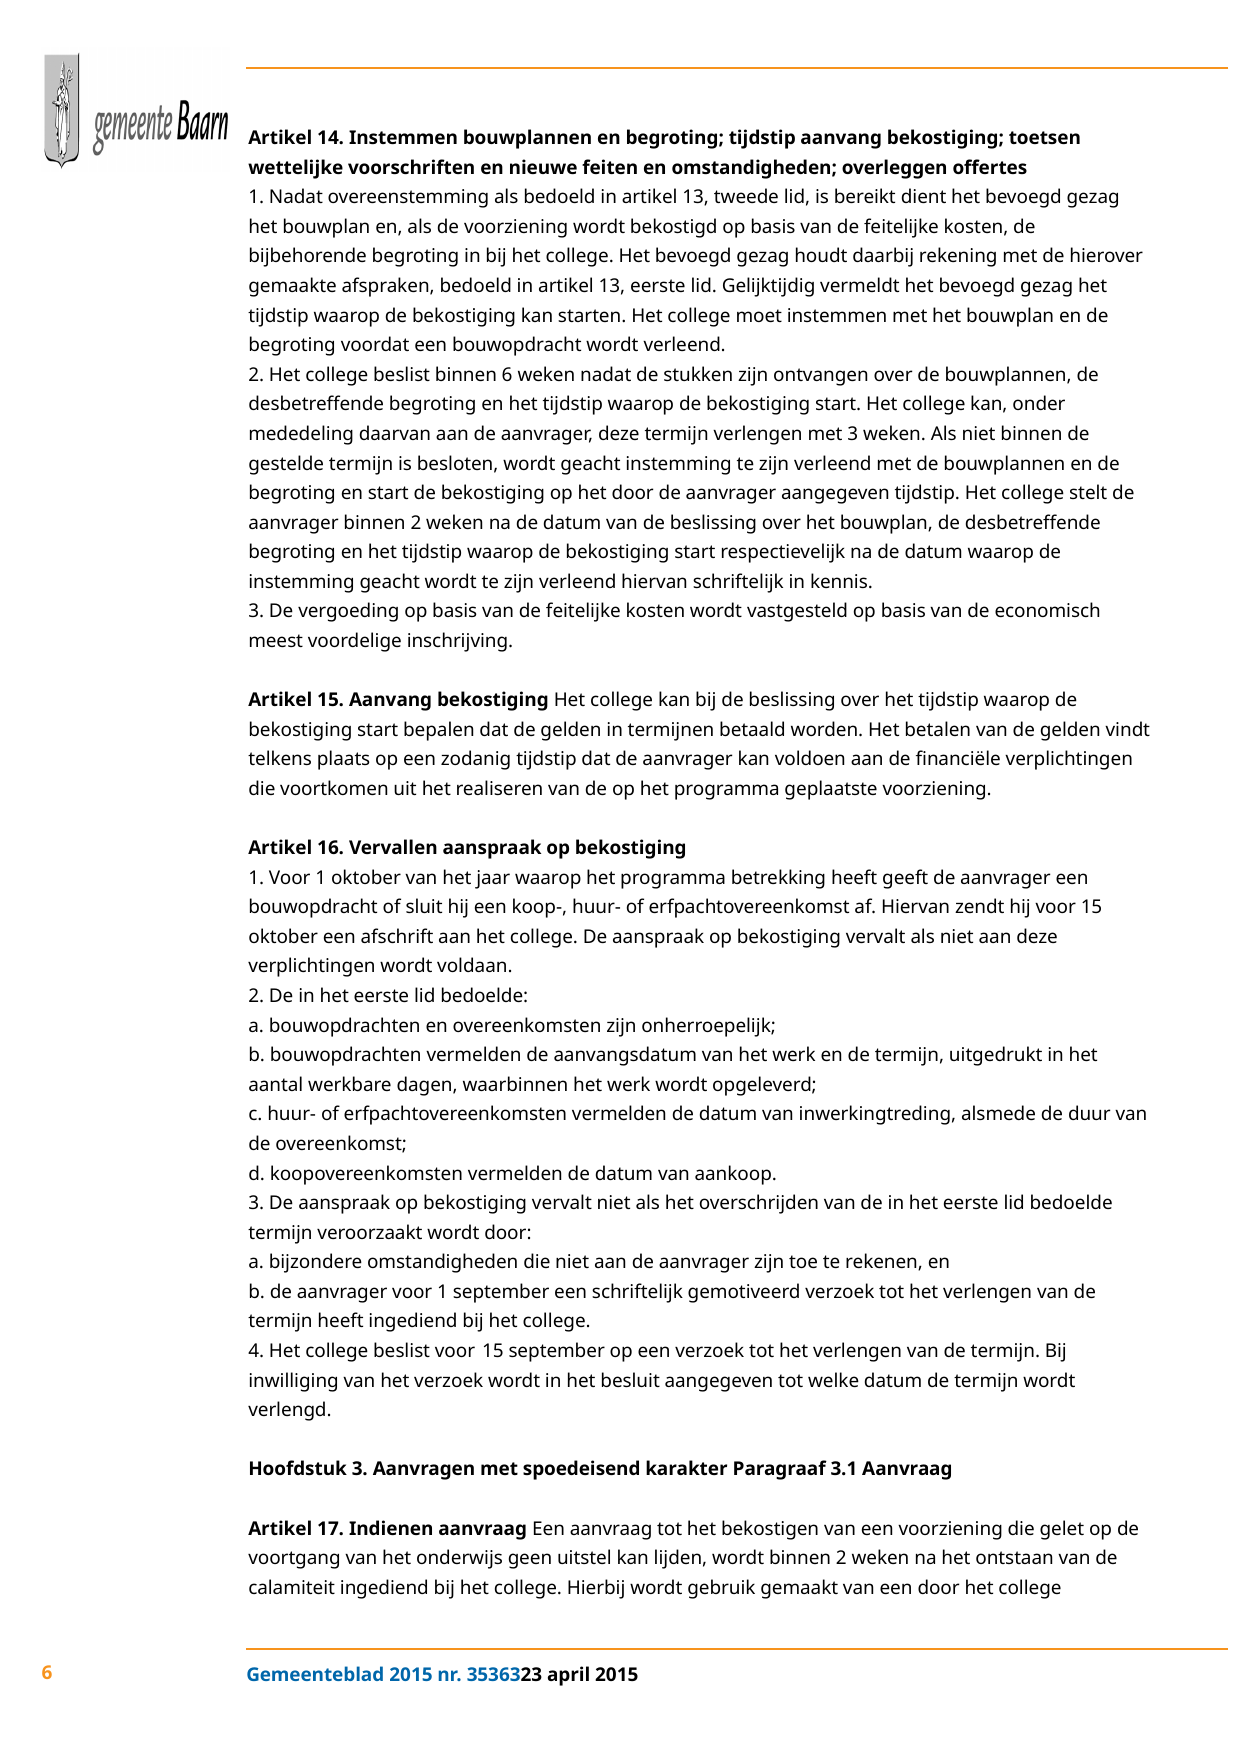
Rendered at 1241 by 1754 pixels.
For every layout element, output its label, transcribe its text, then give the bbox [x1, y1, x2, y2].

text Artikel 14. Instemmen bouwplannen en begroting; tijdstip aanvang bekostiging; toetsen wettelijke voorschriften en nieuwe feiten en omstandigheden; overleggen offertes [248, 124, 1152, 180]
text Artikel 17. Indienen aanvraag Een aanvraag tot het bekostigen van een voorziening die gelet op de voortgang van het onderwijs geen uitstel kan lijden, wordt binnen 2 weken na het ontstaan van de calamiteit ingediend bij het college. Hierbij wordt gebruik gemaakt van een door het college [248, 1515, 1152, 1600]
text a. bouwopdrachten en overeenkomsten zijn onherroepelijk; [248, 1012, 1152, 1038]
text a. bijzondere omstandigheden die niet aan de aanvrager zijn toe te rekenen, en [248, 1248, 1152, 1274]
text c. huur- of erfpachtovereenkomsten vermelden de datum van inwerkingtreding, alsmede de duur van de overeenkomst; [248, 1101, 1152, 1156]
text 2. De in het eerste lid bedoelde: [248, 982, 1152, 1008]
text b. bouwopdrachten vermelden de aanvangsdatum van het werk en de termijn, uitgedrukt in het aantal werkbare dagen, waarbinnen het werk wordt opgeleverd; [248, 1041, 1152, 1097]
text b. de aanvrager voor 1 september een schriftelijk gemotiveerd verzoek tot het verlengen van de termijn heeft ingediend bij het college. [248, 1278, 1152, 1333]
text 3. De vergoeding op basis van de feitelijke kosten wordt vastgesteld op basis van de economisch meest voordelige inschrijving. [248, 598, 1152, 653]
text 1. Voor 1 oktober van het jaar waarop het programma betrekking heeft geeft de aanvrager een bouwopdracht of sluit hij een koop-, huur- of erfpachtovereenkomst af. Hiervan zendt hij voor 15 oktober een afschrift aan het college. De aanspraak op bekostiging vervalt als niet aan deze verplichtingen wordt voldaan. [248, 864, 1152, 978]
text Artikel 15. Aanvang bekostiging Het college kan bij de beslissing over het tijdstip waarop de bekostiging start bepalen dat de gelden in termijnen betaald worden. Het betalen van de gelden vindt telkens plaats op een zodanig tijdstip dat de aanvrager kan voldoen aan de financiële verplichtingen die voortkomen uit het realiseren van de op het programma geplaatste voorziening. [248, 686, 1152, 801]
text 4. Het college beslist voor 15 september op een verzoek tot het verlengen van de termijn. Bij inwilliging van het verzoek wordt in het besluit aangegeven tot welke datum de termijn wordt verlengd. [248, 1337, 1152, 1422]
text 1. Nadat overeenstemming als bedoeld in artikel 13, tweede lid, is bereikt dient het bevoegd gezag het bouwplan en, als de voorziening wordt bekostigd op basis van de feitelijke kosten, de bijbehorende begroting in bij het college. Het bevoegd gezag houdt daarbij rekening met de hierover gemaakte afspraken, bedoeld in artikel 13, eerste lid. Gelijktijdig vermeldt het bevoegd gezag het tijdstip waarop de bekostiging kan starten. Het college moet instemmen met het bouwplan en de begroting voordat een bouwopdracht wordt verleend. [248, 183, 1152, 357]
text d. koopovereenkomsten vermelden de datum van aankoop. [248, 1160, 1152, 1186]
text Artikel 16. Vervallen aanspraak op bekostiging [248, 834, 1152, 860]
text Hoofdstuk 3. Aanvragen met spoedeisend karakter Paragraaf 3.1 Aanvraag [248, 1456, 1152, 1481]
text 2. Het college beslist binnen 6 weken nadat de stukken zijn ontvangen over de bouwplannen, de desbetreffende begroting en het tijdstip waarop de bekostiging start. Het college kan, onder mededeling daarvan aan de aanvrager, deze termijn verlengen met 3 weken. Als niet binnen de gestelde termijn is besloten, wordt geacht instemming te zijn verleend met de bouwplannen en de begroting en start de bekostiging op het door de aanvrager aangegeven tijdstip. Het college stelt de aanvrager binnen 2 weken na de datum van de beslissing over het bouwplan, de desbetreffende begroting en het tijdstip waarop de bekostiging start respectievelijk na de datum waarop de instemming geacht wordt te zijn verleend hiervan schriftelijk in kennis. [248, 361, 1152, 594]
text 3. De aanspraak op bekostiging vervalt niet als het overschrijden van de in het eerste lid bedoelde termijn veroorzaakt wordt door: [248, 1189, 1152, 1245]
picture [41, 47, 231, 172]
